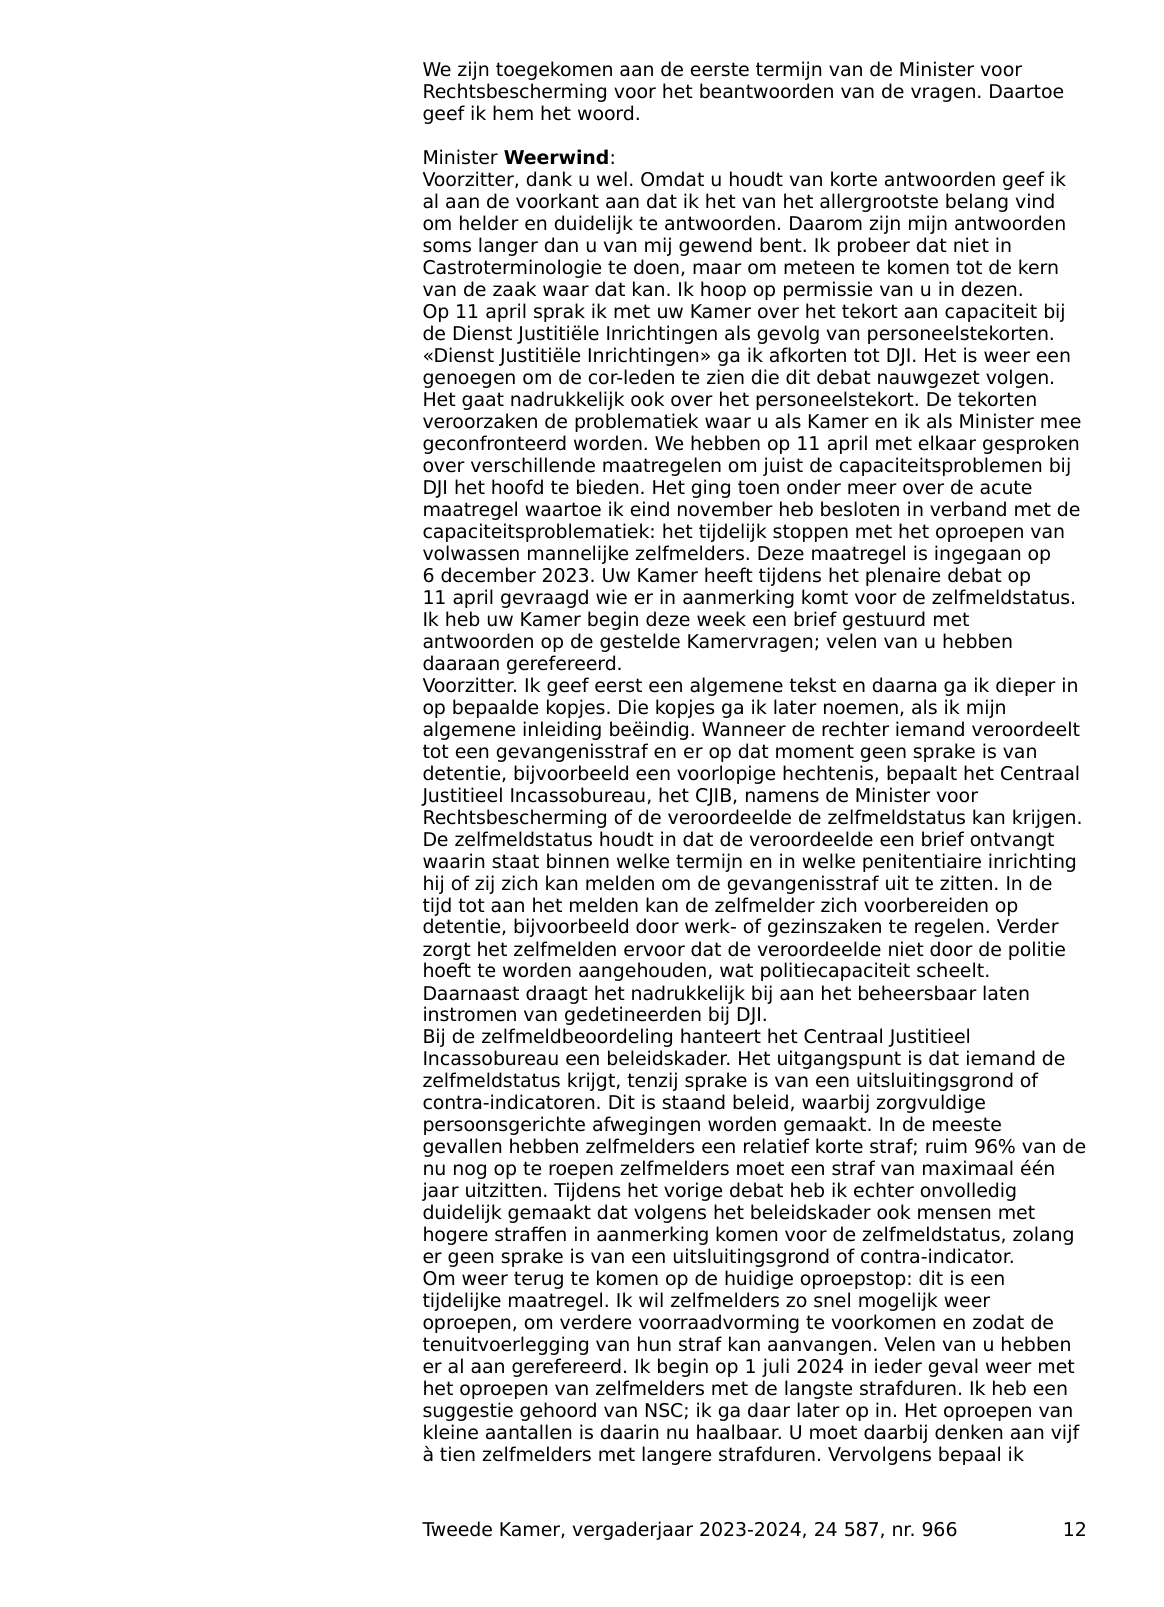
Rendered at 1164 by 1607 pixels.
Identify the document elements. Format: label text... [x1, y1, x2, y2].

text Op 11 april sprak ik met uw Kamer over het tekort aan capaciteit bij de Dienst Justitiële Inrichtingen als gevolg van personeelstekorten. «Dienst Justitiële Inrichtingen» ga ik afkorten tot DJI. Het is weer een genoegen om de cor-leden te zien die dit debat nauwgezet volgen. Het gaat nadrukkelijk ook over het personeelstekort. De tekorten veroorzaken de problematiek waar u als Kamer en ik als Minister mee geconfronteerd worden. We hebben op 11 april met elkaar gesproken over verschillende maatregelen om juist de capaciteitsproblemen bij DJI het hoofd te bieden. Het ging toen onder meer over de acute maatregel waartoe ik eind november heb besloten in verband met de capaciteitsproblematiek: het tijdelijk stoppen met het oproepen van volwassen mannelijke zelfmelders. Deze maatregel is ingegaan op 6 december 2023. Uw Kamer heeft tijdens het plenaire debat op 11 april gevraagd wie er in aanmerking komt voor de zelfmeldstatus. Ik heb uw Kamer begin deze week een brief gestuurd met antwoorden op de gestelde Kamervragen; velen van u hebben daaraan gerefereerd. [422, 301, 1087, 675]
text Om weer terug te komen op de huidige oproepstop: dit is een tijdelijke maatregel. Ik wil zelfmelders zo snel mogelijk weer oproepen, om verdere voorraadvorming te voorkomen en zodat de tenuitvoerlegging van hun straf kan aanvangen. Velen van u hebben er al aan gerefereerd. Ik begin op 1 juli 2024 in ieder geval weer met het oproepen van zelfmelders met de langste strafduren. Ik heb een suggestie gehoord van NSC; ik ga daar later op in. Het oproepen van kleine aantallen is daarin nu haalbaar. U moet daarbij denken aan vijf à tien zelfmelders met langere strafduren. Vervolgens bepaal ik [422, 1268, 1087, 1466]
text We zijn toegekomen aan de eerste termijn van de Minister voor Rechtsbescherming voor het beantwoorden van de vragen. Daartoe geef ik hem het woord. [422, 59, 1087, 125]
text Bij de zelfmeldbeoordeling hanteert het Centraal Justitieel Incassobureau een beleidskader. Het uitgangspunt is dat iemand de zelfmeldstatus krijgt, tenzij sprake is van een uitsluitingsgrond of contra-indicatoren. Dit is staand beleid, waarbij zorgvuldige persoonsgerichte afwegingen worden gemaakt. In de meeste gevallen hebben zelfmelders een relatief korte straf; ruim 96% van de nu nog op te roepen zelfmelders moet een straf van maximaal één jaar uitzitten. Tijdens het vorige debat heb ik echter onvolledig duidelijk gemaakt dat volgens het beleidskader ook mensen met hogere straffen in aanmerking komen voor de zelfmeldstatus, zolang er geen sprake is van een uitsluitingsgrond of contra-indicator. [422, 1026, 1087, 1268]
text Minister Weerwind: [422, 147, 1087, 169]
text Voorzitter. Ik geef eerst een algemene tekst en daarna ga ik dieper in op bepaalde kopjes. Die kopjes ga ik later noemen, als ik mijn algemene inleiding beëindig. Wanneer de rechter iemand veroordeelt tot een gevangenisstraf en er op dat moment geen sprake is van detentie, bijvoorbeeld een voorlopige hechtenis, bepaalt het Centraal Justitieel Incassobureau, het CJIB, namens de Minister voor Rechtsbescherming of de veroordeelde de zelfmeldstatus kan krijgen. De zelfmeldstatus houdt in dat de veroordeelde een brief ontvangt waarin staat binnen welke termijn en in welke penitentiaire inrichting hij of zij zich kan melden om de gevangenisstraf uit te zitten. In de tijd tot aan het melden kan de zelfmelder zich voorbereiden op detentie, bijvoorbeeld door werk- of gezinszaken te regelen. Verder zorgt het zelfmelden ervoor dat de veroordeelde niet door de politie hoeft te worden aangehouden, wat politiecapaciteit scheelt. Daarnaast draagt het nadrukkelijk bij aan het beheersbaar laten instromen van gedetineerden bij DJI. [422, 675, 1087, 1026]
text Voorzitter, dank u wel. Omdat u houdt van korte antwoorden geef ik al aan de voorkant aan dat ik het van het allergrootste belang vind om helder en duidelijk te antwoorden. Daarom zijn mijn antwoorden soms langer dan u van mij gewend bent. Ik probeer dat niet in Castroterminologie te doen, maar om meteen te komen tot de kern van de zaak waar dat kan. Ik hoop op permissie van u in dezen. [422, 169, 1087, 301]
